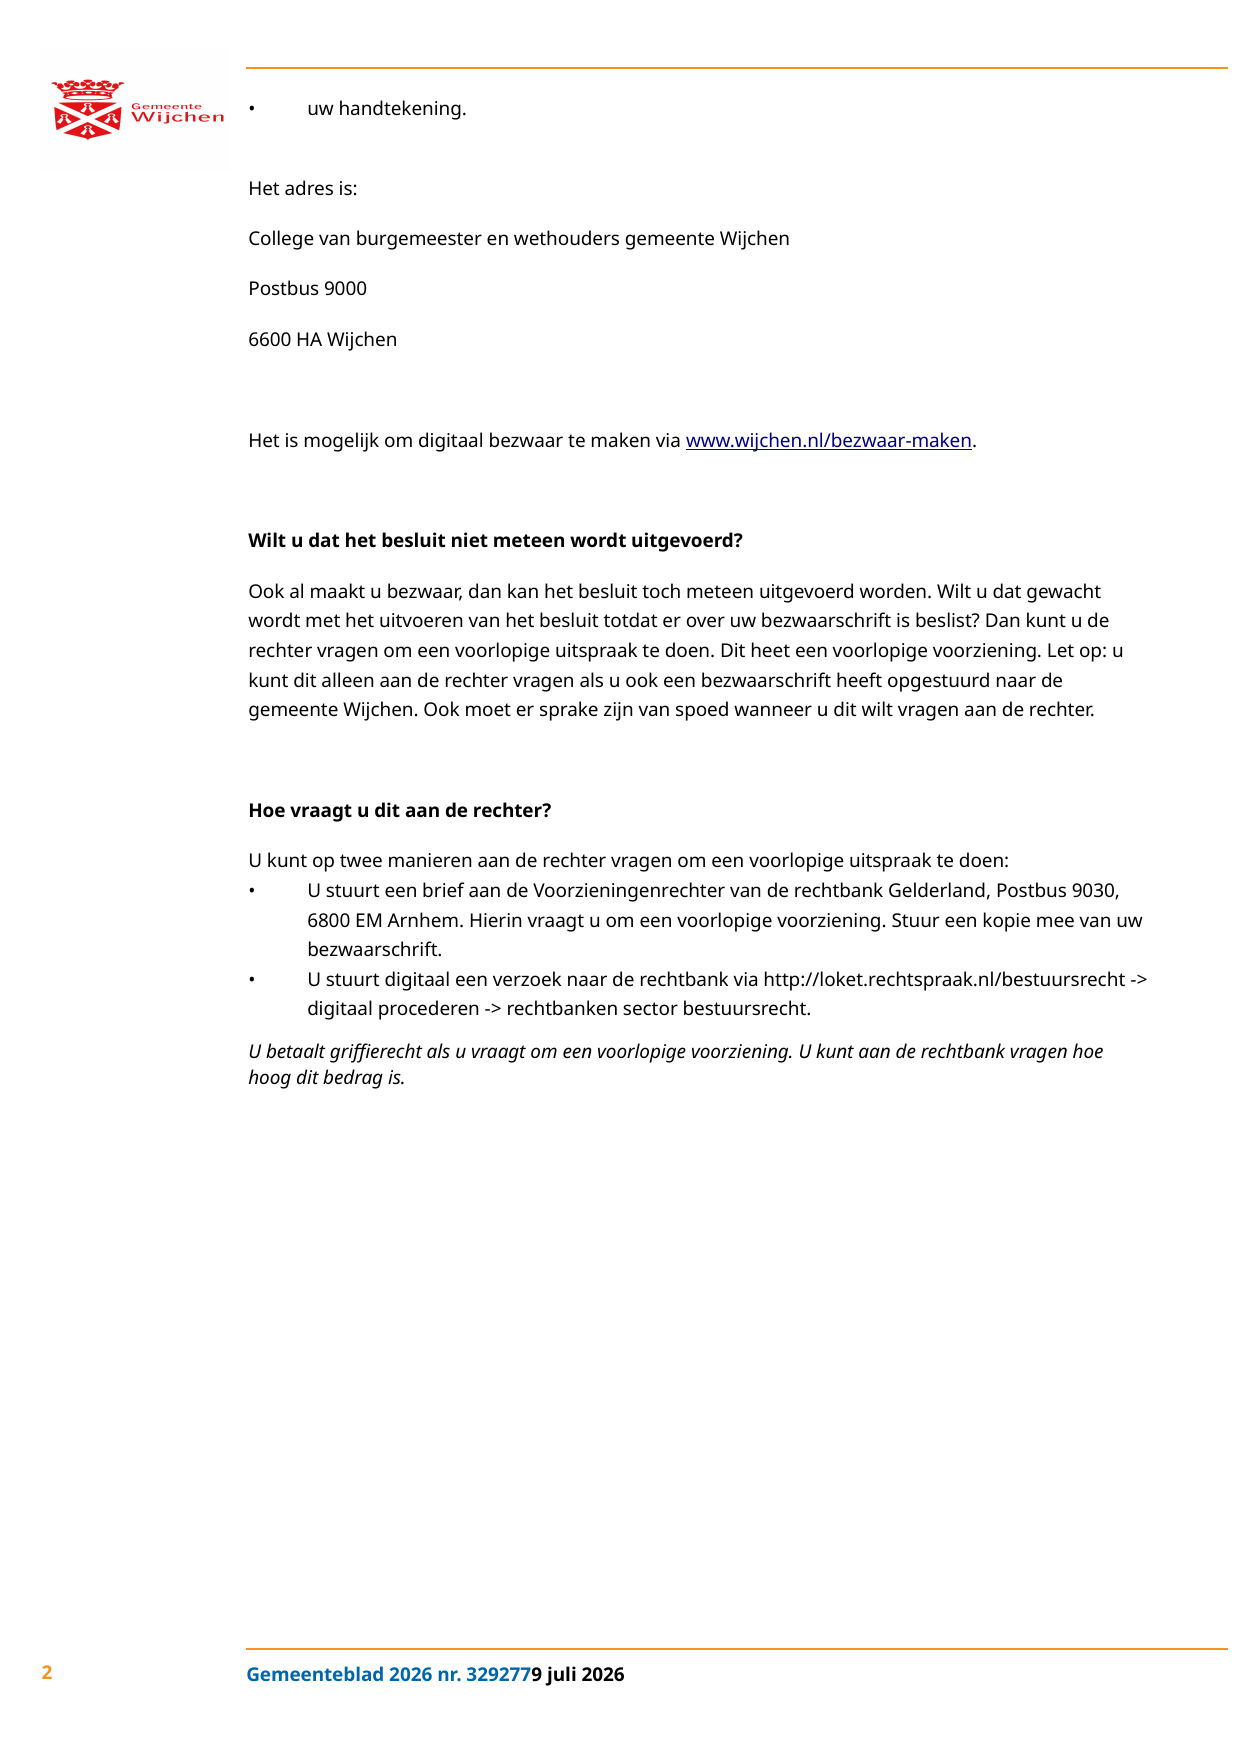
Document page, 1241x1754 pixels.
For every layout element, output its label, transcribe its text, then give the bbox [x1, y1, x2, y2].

text Wilt u dat het besluit niet meteen wordt uitgevoerd? [248, 528, 1152, 553]
picture [41, 47, 231, 172]
text Ook al maakt u bezwaar, dan kan het besluit toch meteen uitgevoerd worden. Wilt u dat gewacht wordt met het uitvoeren van het besluit totdat er over uw bezwaarschrift is beslist? Dan kunt u de rechter vragen om een voorlopige uitspraak te doen. Dit heet een voorlopige voorziening. Let op: u kunt dit alleen aan de rechter vragen als u ook een bezwaarschrift heeft opgestuurd naar de gemeente Wijchen. Ook moet er sprake zijn van spoed wanneer u dit wilt vragen aan de rechter. [248, 578, 1152, 722]
text Hoe vraagt u dit aan de rechter? [248, 797, 1152, 823]
text 6600 HA Wijchen [248, 326, 1152, 352]
text U kunt op twee manieren aan de rechter vragen om een voorlopige uitspraak te doen: [248, 848, 1152, 873]
text Het adres is: [248, 175, 1152, 201]
list U stuurt digitaal een verzoek naar de rechtbank via http://loket.rechtspraak.nl/bestuursrecht -> digitaal procederen -> rechtbanken sector bestuursrecht. [248, 966, 1152, 1021]
list U stuurt een brief aan de Voorzieningenrechter van de rechtbank Gelderland, Postbus 9030, 6800 EM Arnhem. Hierin vraagt u om een voorlopige voorziening. Stuur een kopie mee van uw bezwaarschrift. [248, 877, 1152, 962]
text College van burgemeester en wethouders gemeente Wijchen [248, 225, 1152, 251]
text Postbus 9000 [248, 276, 1152, 301]
text Het is mogelijk om digitaal bezwaar te maken via www.wijchen.nl/bezwaar-maken. [248, 427, 1152, 453]
list uw handtekening. [248, 95, 1152, 121]
text U betaalt griffierecht als u vraagt om een voorlopige voorziening. U kunt aan de rechtbank vragen hoe hoog dit bedrag is. [248, 1039, 1152, 1090]
